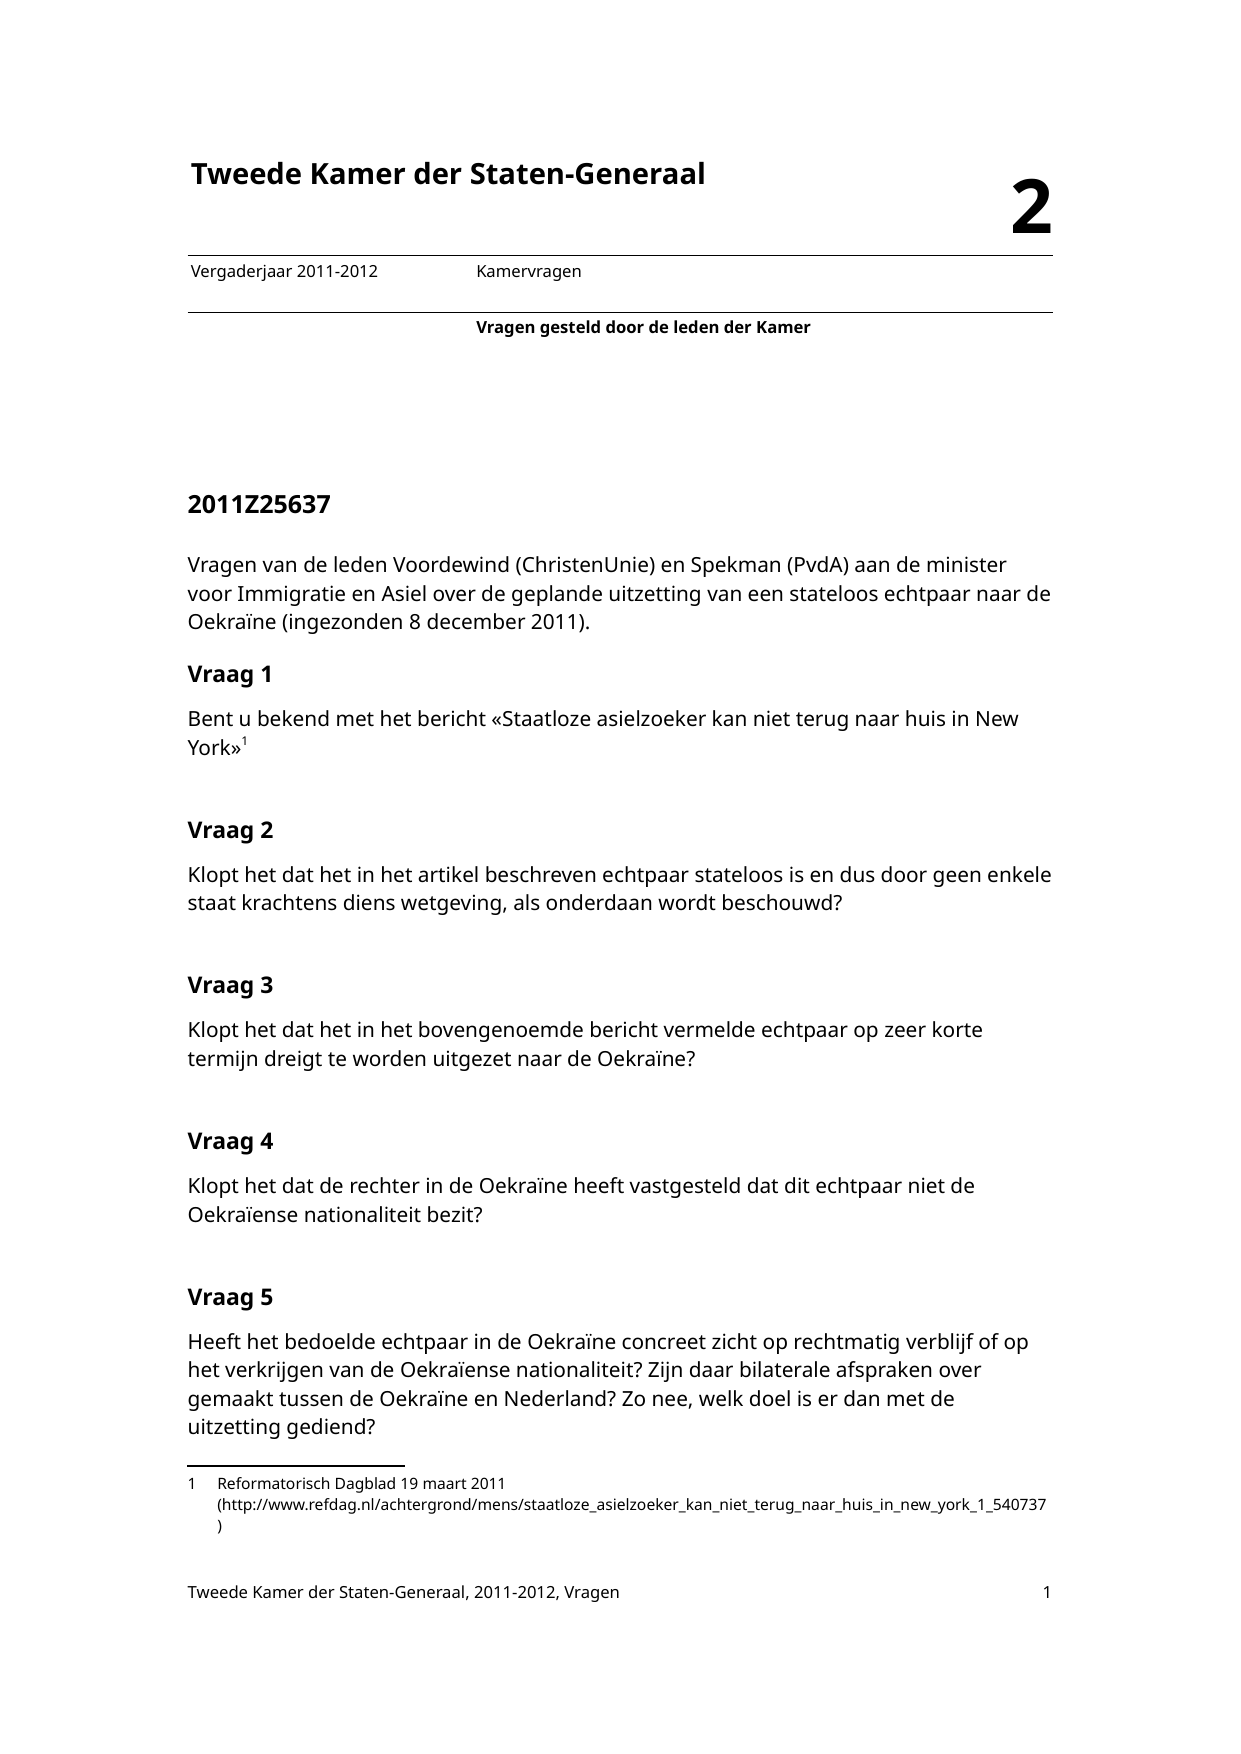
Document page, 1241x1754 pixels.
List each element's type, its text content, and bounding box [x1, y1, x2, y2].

subtitle Vraag 4 [187, 1125, 1053, 1156]
text 2011Z25637 [187, 487, 1053, 521]
text Bent u bekend met het bericht «Staatloze asielzoeker kan niet terug naar huis in New York» [187, 704, 1053, 761]
text Klopt het dat het in het artikel beschreven echtpaar stateloos is en dus door geen enkele staat krachtens diens wetgeving, als onderdaan wordt beschouwd? [187, 860, 1053, 917]
subtitle Vraag 5 [187, 1281, 1053, 1312]
table_header Tweede Kamer der Staten-Generaal [188, 150, 879, 255]
text Reformatorisch Dagblad 19 maart 2011 (http://www.refdag.nl/achtergrond/mens/staatloze_asielzoeker_kan_niet_terug_naar_huis_in_new_york_1_540737 ) [187, 1451, 1053, 1536]
table_header 2 [880, 150, 1053, 255]
text Klopt het dat de rechter in de Oekraïne heeft vastgesteld dat dit echtpaar niet de Oekraïense nationaliteit bezit? [187, 1171, 1053, 1228]
table_cell Vergaderjaar 2011-2012 [188, 256, 473, 312]
table_cell [188, 313, 473, 339]
subtitle Vraag 2 [187, 814, 1053, 845]
text Heeft het bedoelde echtpaar in de Oekraïne concreet zicht op rechtmatig verblijf of op het verkrijgen van de Oekraïense nationaliteit? Zijn daar bilaterale afspraken over gemaakt tussen de Oekraïne en Nederland? Zo nee, welk doel is er dan met de uitzetting gediend? [187, 1327, 1053, 1441]
table_cell Kamervragen [473, 256, 1053, 312]
text Vragen van de leden Voordewind (ChristenUnie) en Spekman (PvdA) aan de minister voor Immigratie en Asiel over de geplande uitzetting van een stateloos echtpaar naar de Oekraïne (ingezonden 8 december 2011). [187, 550, 1053, 636]
subtitle Vraag 1 [187, 658, 1053, 689]
subtitle Vraag 3 [187, 969, 1053, 1001]
text Klopt het dat het in het bovengenoemde bericht vermelde echtpaar op zeer korte termijn dreigt te worden uitgezet naar de Oekraïne? [187, 1016, 1053, 1072]
table_cell Vragen gesteld door de leden der Kamer [473, 313, 1053, 339]
